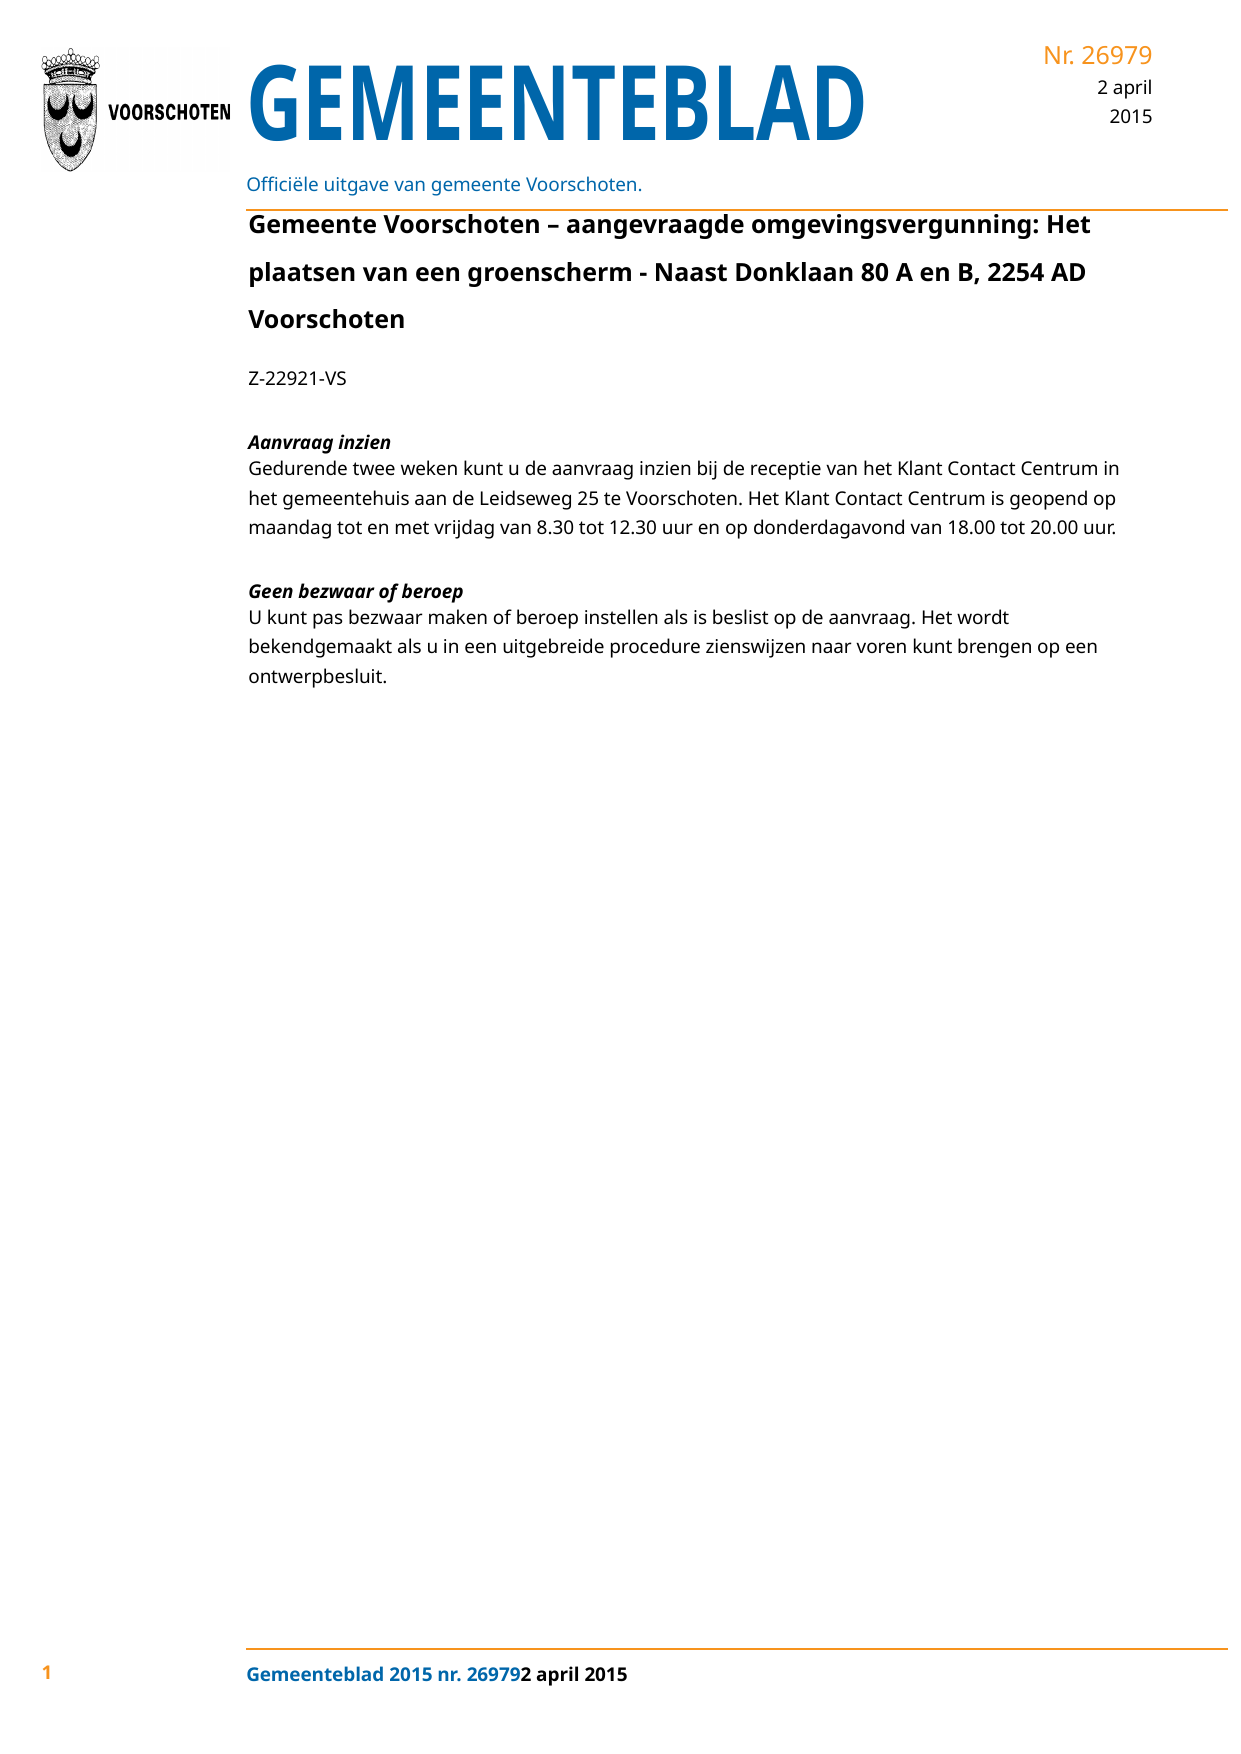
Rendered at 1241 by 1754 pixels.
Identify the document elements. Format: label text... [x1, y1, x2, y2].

text Gemeente Voorschoten – aangevraagde omgevingsvergunning: Het plaatsen van een groenscherm - Naast Donklaan 80 A en B, 2254 AD Voorschoten [248, 211, 1152, 336]
picture [41, 47, 231, 172]
text Aanvraag inzien [248, 429, 1152, 455]
text Geen bezwaar of beroep [248, 578, 1152, 604]
text U kunt pas bezwaar maken of beroep instellen als is beslist op de aanvraag. Het wordt bekendgemaakt als u in een uitgebreide procedure zienswijzen naar voren kunt brengen op een ontwerpbesluit. [248, 604, 1152, 689]
text Gedurende twee weken kunt u de aanvraag inzien bij de receptie van het Klant Contact Centrum in het gemeentehuis aan de Leidseweg 25 te Voorschoten. Het Klant Contact Centrum is geopend op maandag tot en met vrijdag van 8.30 tot 12.30 uur en op donderdagavond van 18.00 tot 20.00 uur. [248, 455, 1152, 540]
text Z-22921-VS [248, 366, 1152, 391]
